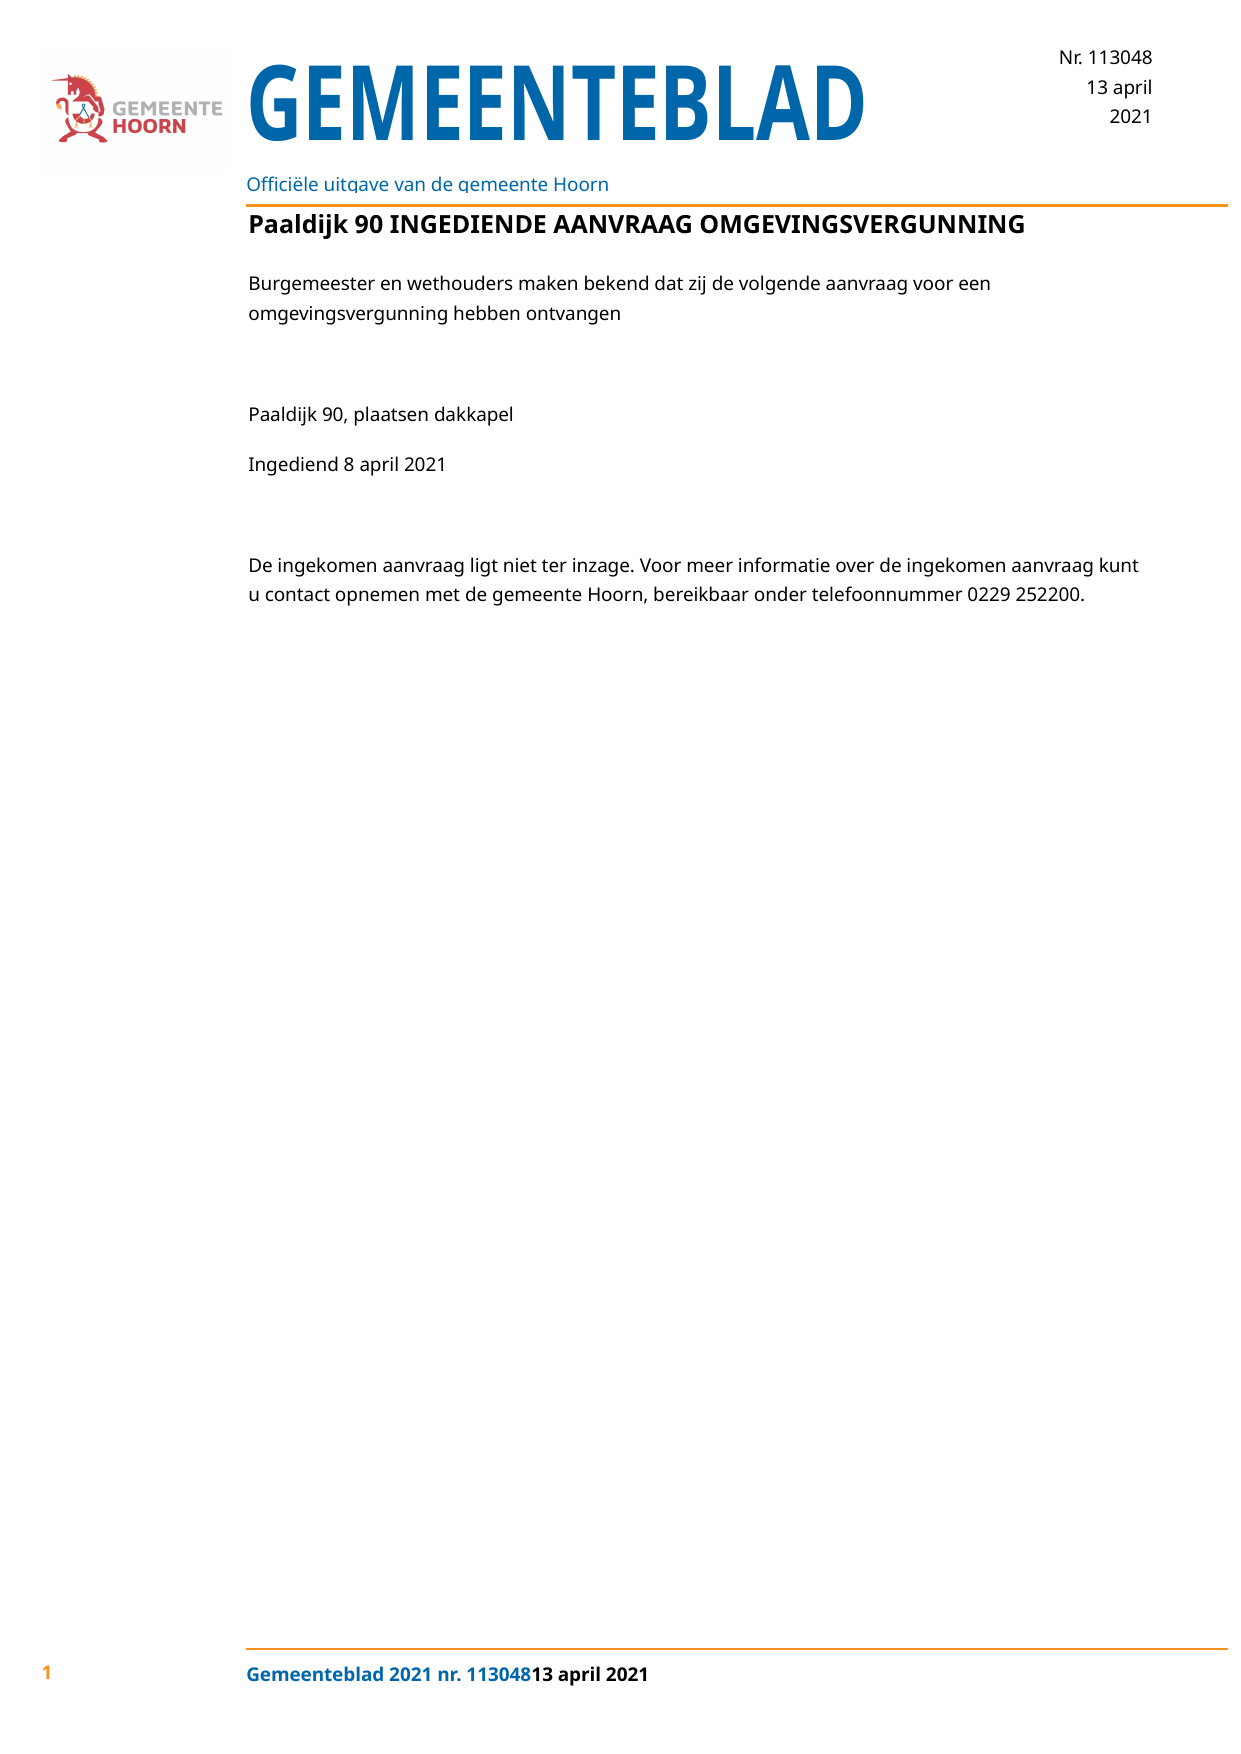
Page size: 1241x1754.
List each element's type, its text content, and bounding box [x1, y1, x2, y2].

text Burgemeester en wethouders maken bekend dat zij de volgende aanvraag voor een omgevingsvergunning hebben ontvangen [248, 270, 1152, 326]
text Ingediend 8 april 2021 [248, 451, 1152, 477]
text De ingekomen aanvraag ligt niet ter inzage. Voor meer informatie over de ingekomen aanvraag kunt u contact opnemen met de gemeente Hoorn, bereikbaar onder telefoonnummer 0229 252200. [248, 552, 1152, 607]
text Paaldijk 90, plaatsen dakkapel [248, 401, 1152, 426]
text Paaldijk 90 INGEDIENDE AANVRAAG OMGEVINGSVERGUNNING [248, 207, 1152, 241]
picture [41, 47, 231, 172]
